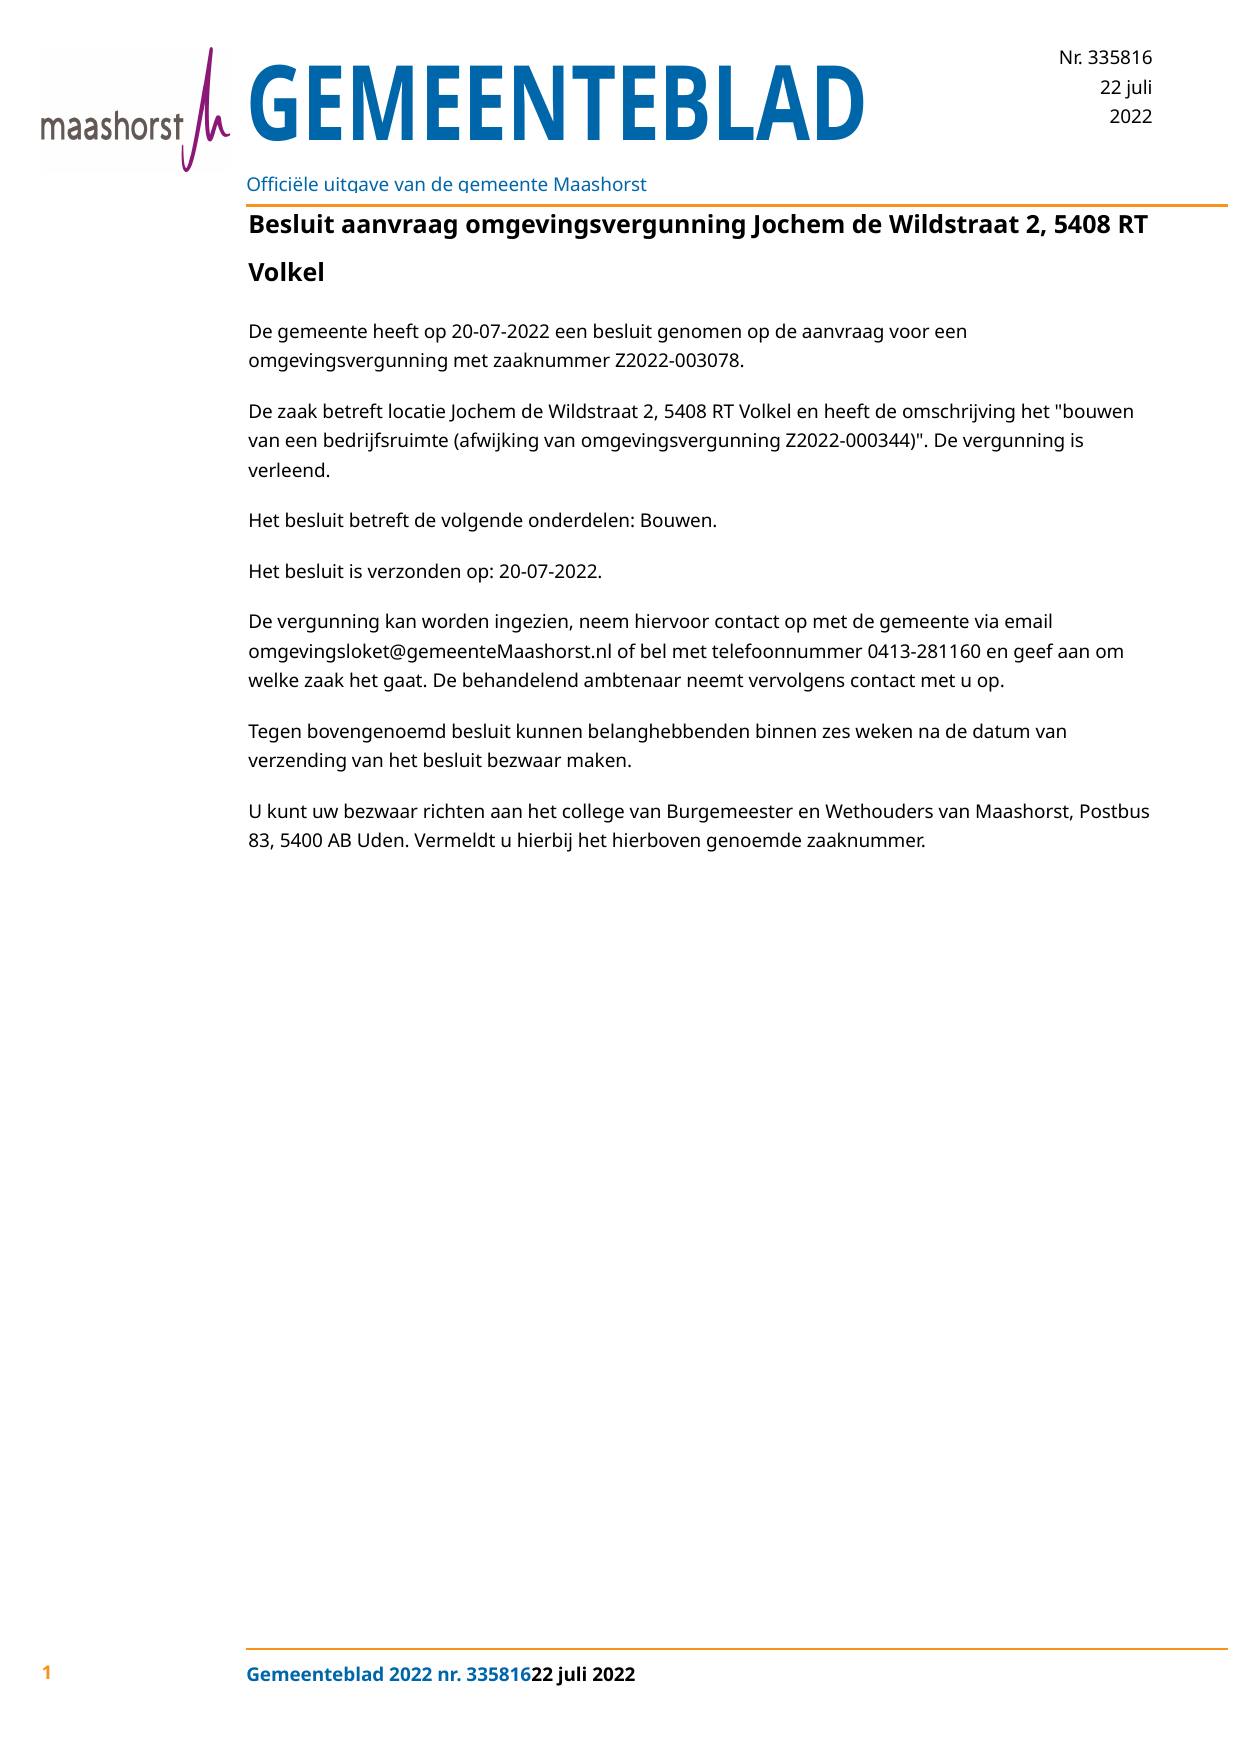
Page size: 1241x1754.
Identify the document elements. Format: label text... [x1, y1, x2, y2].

picture [41, 47, 231, 172]
text De gemeente heeft op 20-07-2022 een besluit genomen op de aanvraag voor een omgevingsvergunning met zaaknummer Z2022-003078. [248, 318, 1152, 373]
text Het besluit betreft de volgende onderdelen: Bouwen. [248, 507, 1152, 533]
text De vergunning kan worden ingezien, neem hiervoor contact op met de gemeente via email omgevingsloket@gemeenteMaashorst.nl of bel met telefoonnummer 0413-281160 en geef aan om welke zaak het gaat. De behandelend ambtenaar neemt vervolgens contact met u op. [248, 608, 1152, 693]
text Het besluit is verzonden op: 20-07-2022. [248, 558, 1152, 584]
text U kunt uw bezwaar richten aan het college van Burgemeester en Wethouders van Maashorst, Postbus 83, 5400 AB Uden. Vermeldt u hierbij het hierboven genoemde zaaknummer. [248, 798, 1152, 853]
text De zaak betreft locatie Jochem de Wildstraat 2, 5408 RT Volkel en heeft de omschrijving het "bouwen van een bedrijfsruimte (afwijking van omgevingsvergunning Z2022-000344)". De vergunning is verleend. [248, 398, 1152, 483]
text Besluit aanvraag omgevingsvergunning Jochem de Wildstraat 2, 5408 RT Volkel [248, 207, 1152, 288]
text Tegen bovengenoemd besluit kunnen belanghebbenden binnen zes weken na de datum van verzending van het besluit bezwaar maken. [248, 718, 1152, 773]
